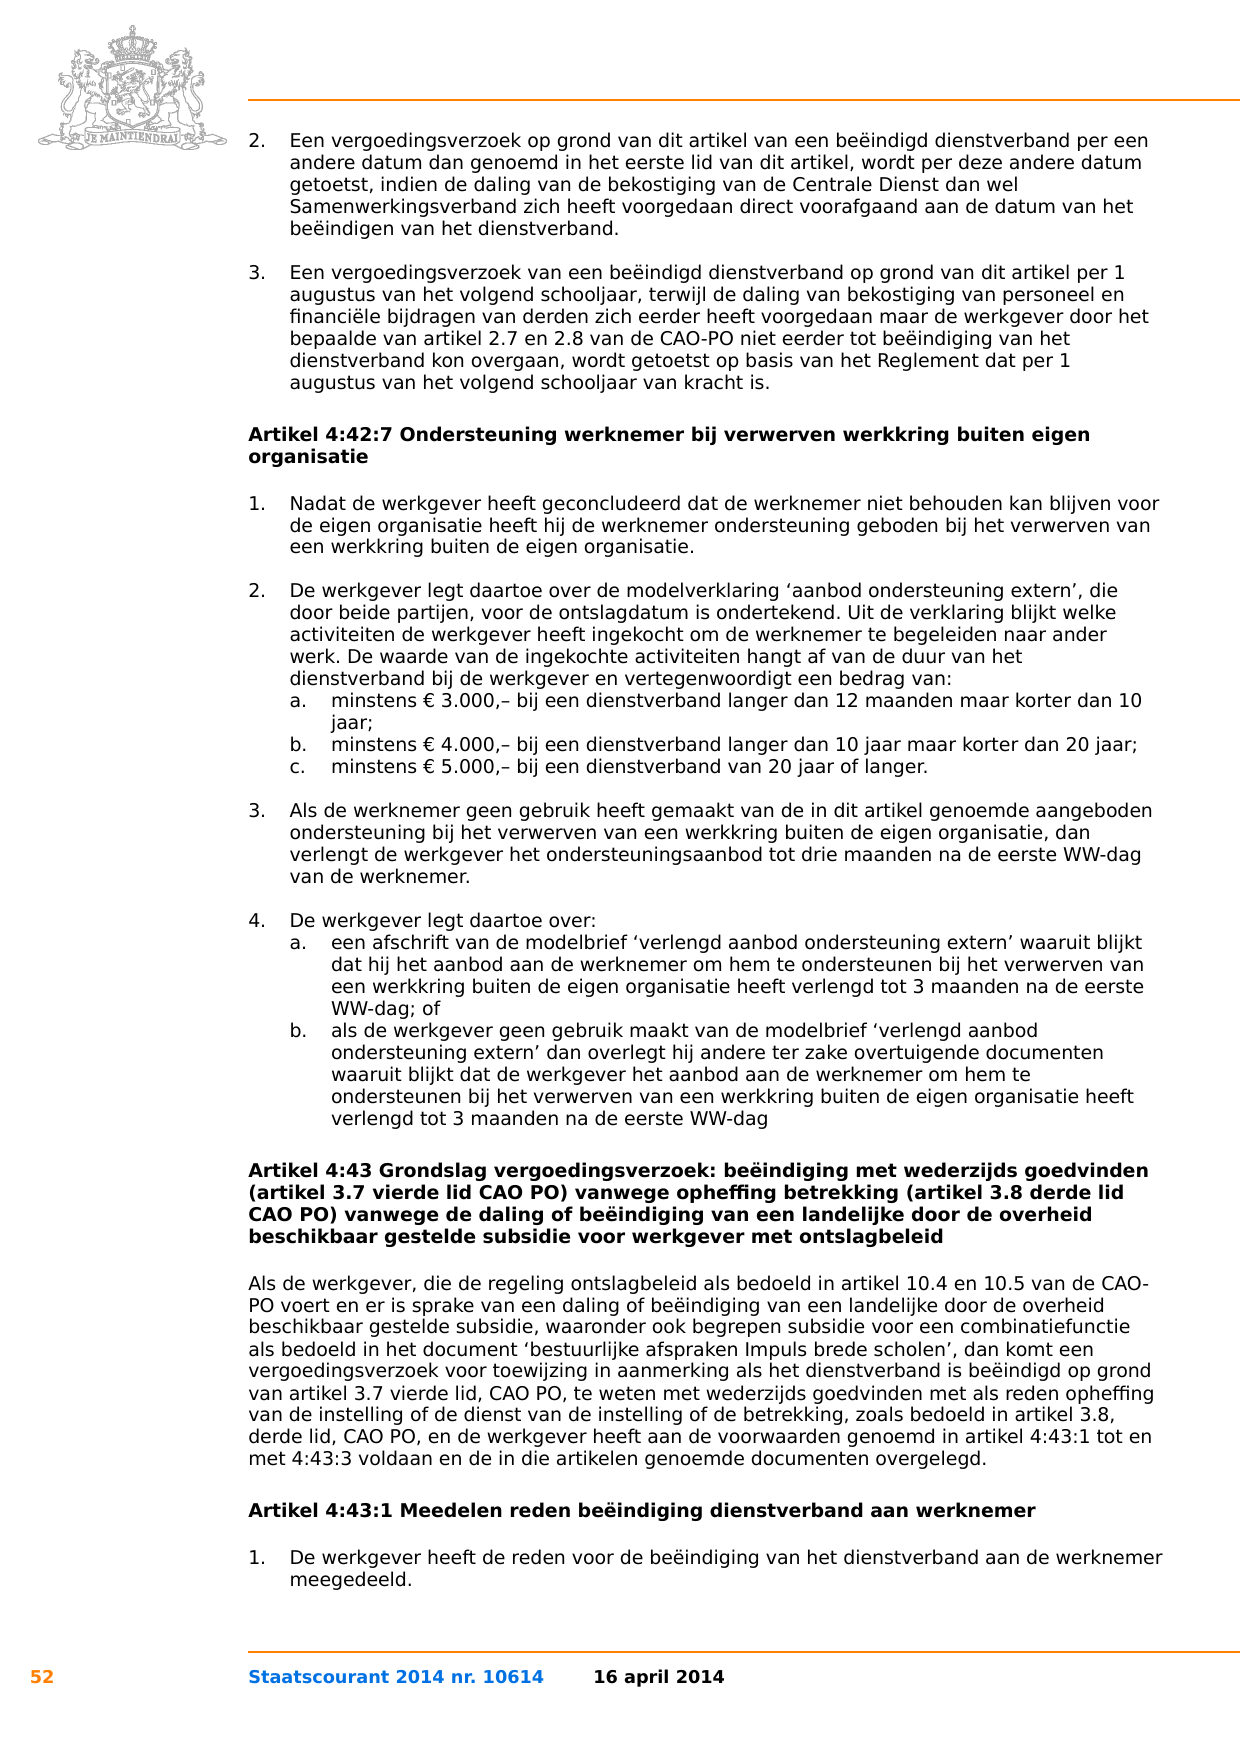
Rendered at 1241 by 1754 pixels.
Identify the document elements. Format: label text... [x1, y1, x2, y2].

text 3. Als de werknemer geen gebruik heeft gemaakt van de in dit artikel genoemde aangeboden ondersteuning bij het verwerven van een werkkring buiten de eigen organisatie, dan verlengt de werkgever het ondersteuningsaanbod tot drie maanden na de eerste WW-dag van de werknemer. [248, 800, 1163, 888]
text a. minstens € 3.000,– bij een dienstverband langer dan 12 maanden maar korter dan 10 jaar; [289, 690, 1163, 734]
text 3. Een vergoedingsverzoek van een beëindigd dienstverband op grond van dit artikel per 1 augustus van het volgend schooljaar, terwijl de daling van bekostiging van personeel en financiële bijdragen van derden zich eerder heeft voorgedaan maar de werkgever door het bepaalde van artikel 2.7 en 2.8 van de CAO-PO niet eerder tot beëindiging van het dienstverband kon overgaan, wordt getoetst op basis van het Reglement dat per 1 augustus van het volgend schooljaar van kracht is. [248, 262, 1163, 393]
text b. minstens € 4.000,– bij een dienstverband langer dan 10 jaar maar korter dan 20 jaar; [289, 734, 1163, 756]
text a. een afschrift van de modelbrief ‘verlengd aanbod ondersteuning extern’ waaruit blijkt dat hij het aanbod aan de werknemer om hem te ondersteunen bij het verwerven van een werkkring buiten de eigen organisatie heeft verlengd tot 3 maanden na de eerste WW-dag; of [289, 932, 1163, 1020]
text 4. De werkgever legt daartoe over: [248, 910, 1163, 932]
subtitle Artikel 4:43:1 Meedelen reden beëindiging dienstverband aan werknemer [248, 1500, 1163, 1522]
text 2. Een vergoedingsverzoek op grond van dit artikel van een beëindigd dienstverband per een andere datum dan genoemd in het eerste lid van dit artikel, wordt per deze andere datum getoetst, indien de daling van de bekostiging van de Centrale Dienst dan wel Samenwerkingsverband zich heeft voorgedaan direct voorafgaand aan de datum van het beëindigen van het dienstverband. [248, 130, 1163, 240]
text 1. Nadat de werkgever heeft geconcludeerd dat de werknemer niet behouden kan blijven voor de eigen organisatie heeft hij de werknemer ondersteuning geboden bij het verwerven van een werkkring buiten de eigen organisatie. [248, 492, 1163, 558]
text 1. De werkgever heeft de reden voor de beëindiging van het dienstverband aan de werknemer meegedeeld. [248, 1547, 1163, 1591]
text Als de werkgever, die de regeling ontslagbeleid als bedoeld in artikel 10.4 en 10.5 van de CAO-PO voert en er is sprake van een daling of beëindiging van een landelijke door de overheid beschikbaar gestelde subsidie, waaronder ook begrepen subsidie voor een combinatiefunctie als bedoeld in het document ‘bestuurlijke afspraken Impuls brede scholen’, dan komt een vergoedingsverzoek voor toewijzing in aanmerking als het dienstverband is beëindigd op grond van artikel 3.7 vierde lid, CAO PO, te weten met wederzijds goedvinden met als reden opheffing van de instelling of de dienst van de instelling of de betrekking, zoals bedoeld in artikel 3.8, derde lid, CAO PO, en de werkgever heeft aan de voorwaarden genoemd in artikel 4:43:1 tot en met 4:43:3 voldaan en de in die artikelen genoemde documenten overgelegd. [248, 1272, 1163, 1470]
text 2. De werkgever legt daartoe over de modelverklaring ‘aanbod ondersteuning extern’, die door beide partijen, voor de ontslagdatum is ondertekend. Uit de verklaring blijkt welke activiteiten de werkgever heeft ingekocht om de werknemer te begeleiden naar ander werk. De waarde van de ingekochte activiteiten hangt af van de duur van het dienstverband bij de werkgever en vertegenwoordigt een bedrag van: [248, 580, 1163, 690]
text c. minstens € 5.000,– bij een dienstverband van 20 jaar of langer. [289, 756, 1163, 778]
subtitle Artikel 4:43 Grondslag vergoedingsverzoek: beëindiging met wederzijds goedvinden (artikel 3.7 vierde lid CAO PO) vanwege opheffing betrekking (artikel 3.8 derde lid CAO PO) vanwege de daling of beëindiging van een landelijke door de overheid beschikbaar gestelde subsidie voor werkgever met ontslagbeleid [248, 1159, 1163, 1247]
subtitle Artikel 4:42:7 Ondersteuning werknemer bij verwerven werkkring buiten eigen organisatie [248, 423, 1163, 467]
picture [38, 25, 227, 150]
text b. als de werkgever geen gebruik maakt van de modelbrief ‘verlengd aanbod ondersteuning extern’ dan overlegt hij andere ter zake overtuigende documenten waaruit blijkt dat de werkgever het aanbod aan de werknemer om hem te ondersteunen bij het verwerven van een werkkring buiten de eigen organisatie heeft verlengd tot 3 maanden na de eerste WW-dag [289, 1020, 1163, 1129]
